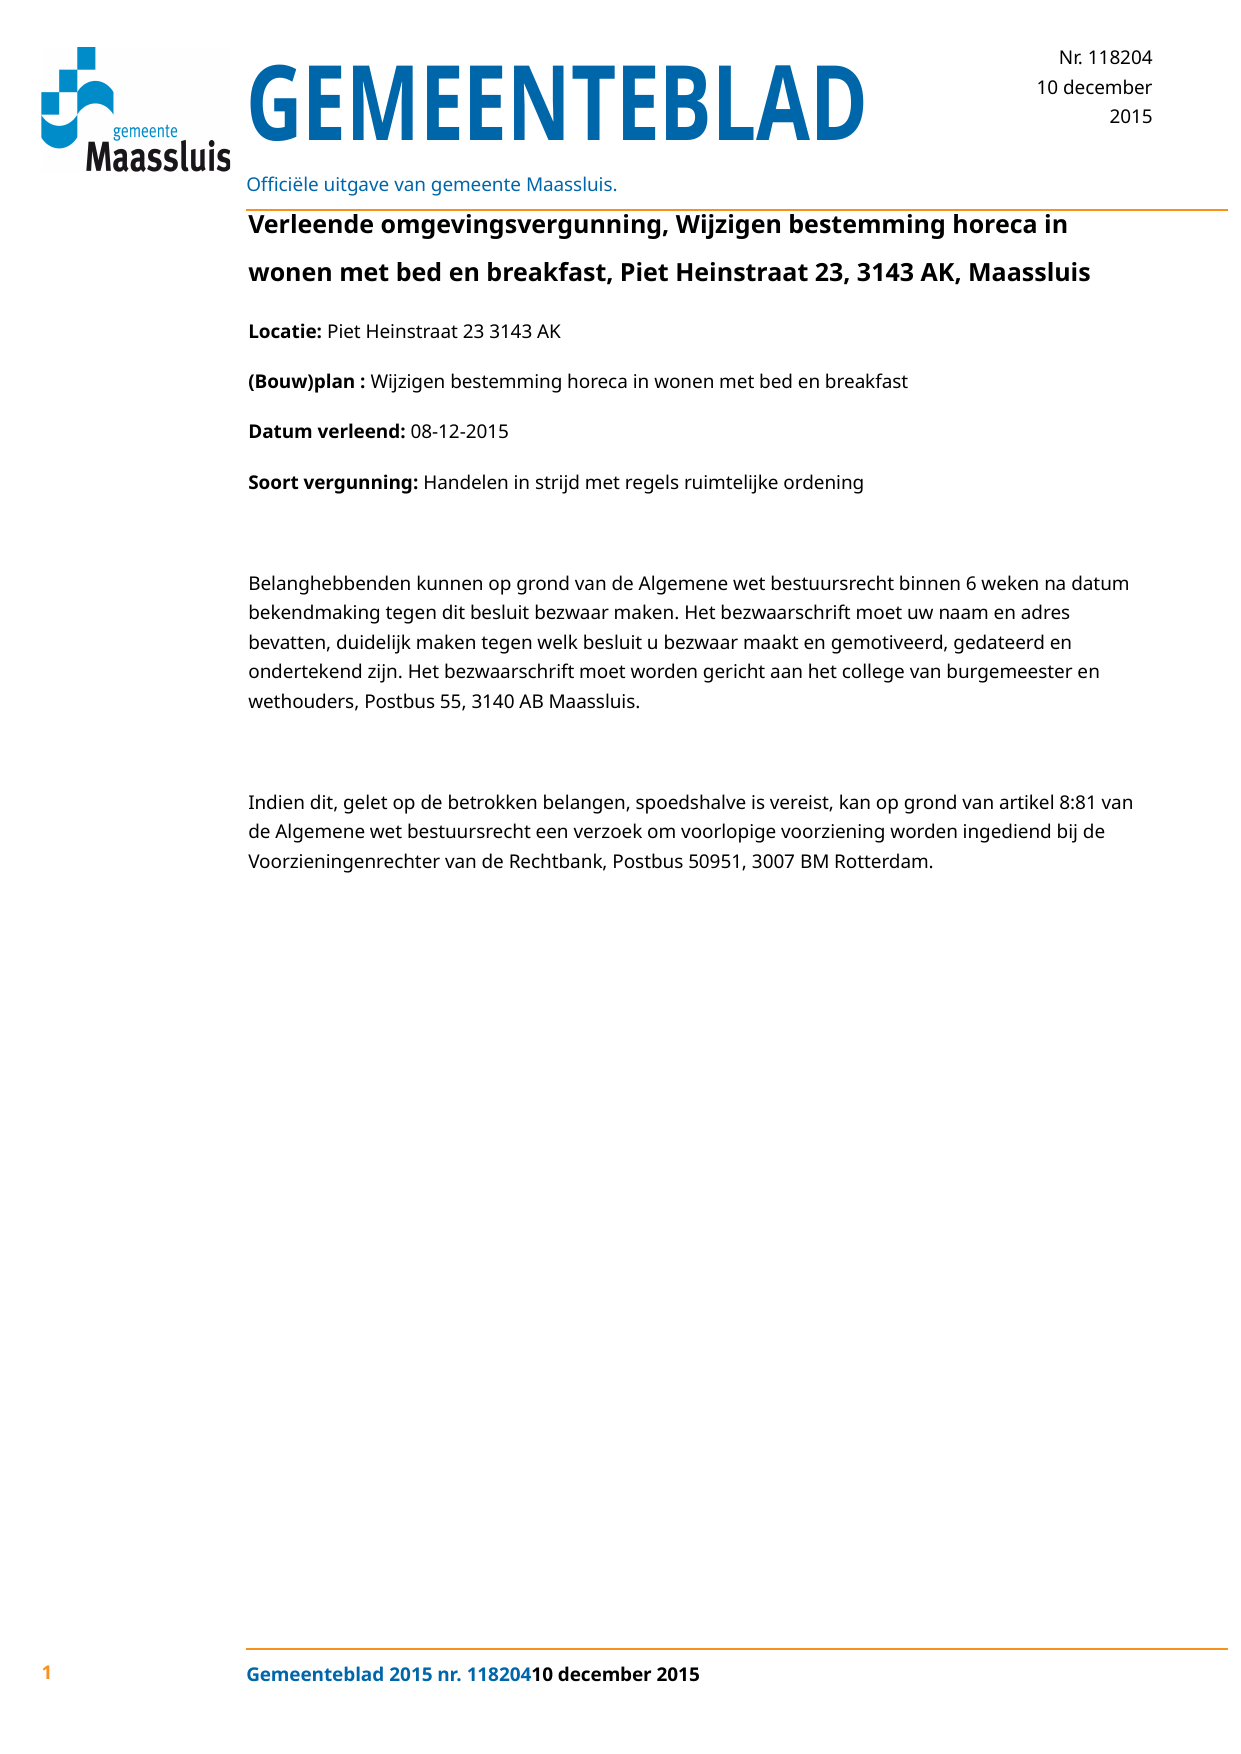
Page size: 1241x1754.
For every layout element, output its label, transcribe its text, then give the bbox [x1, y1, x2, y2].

text Soort vergunning: Handelen in strijd met regels ruimtelijke ordening [248, 469, 1152, 495]
text Verleende omgevingsvergunning, Wijzigen bestemming horeca in wonen met bed en breakfast, Piet Heinstraat 23, 3143 AK, Maassluis [248, 211, 1152, 288]
picture [41, 47, 77, 92]
text Belanghebbenden kunnen op grond van de Algemene wet bestuursrecht binnen 6 weken na datum bekendmaking tegen dit besluit bezwaar maken. Het bezwaarschrift moet uw naam en adres bevatten, duidelijk maken tegen welk besluit u bezwaar maakt en gemotiveerd, gedateerd en ondertekend zijn. Het bezwaarschrift moet worden gericht aan het college van burgemeester en wethouders, Postbus 55, 3140 AB Maassluis. [248, 570, 1152, 714]
text (Bouw)plan : Wijzigen bestemming horeca in wonen met bed en breakfast [248, 368, 1152, 394]
text Locatie: Piet Heinstraat 23 3143 AK [248, 318, 1152, 344]
picture [41, 47, 231, 172]
text Datum verleend: 08-12-2015 [248, 419, 1152, 444]
text Indien dit, gelet op de betrokken belangen, spoedshalve is vereist, kan op grond van artikel 8:81 van de Algemene wet bestuursrecht een verzoek om voorlopige voorziening worden ingediend bij de Voorzieningenrechter van de Rechtbank, Postbus 50951, 3007 BM Rotterdam. [248, 789, 1152, 874]
